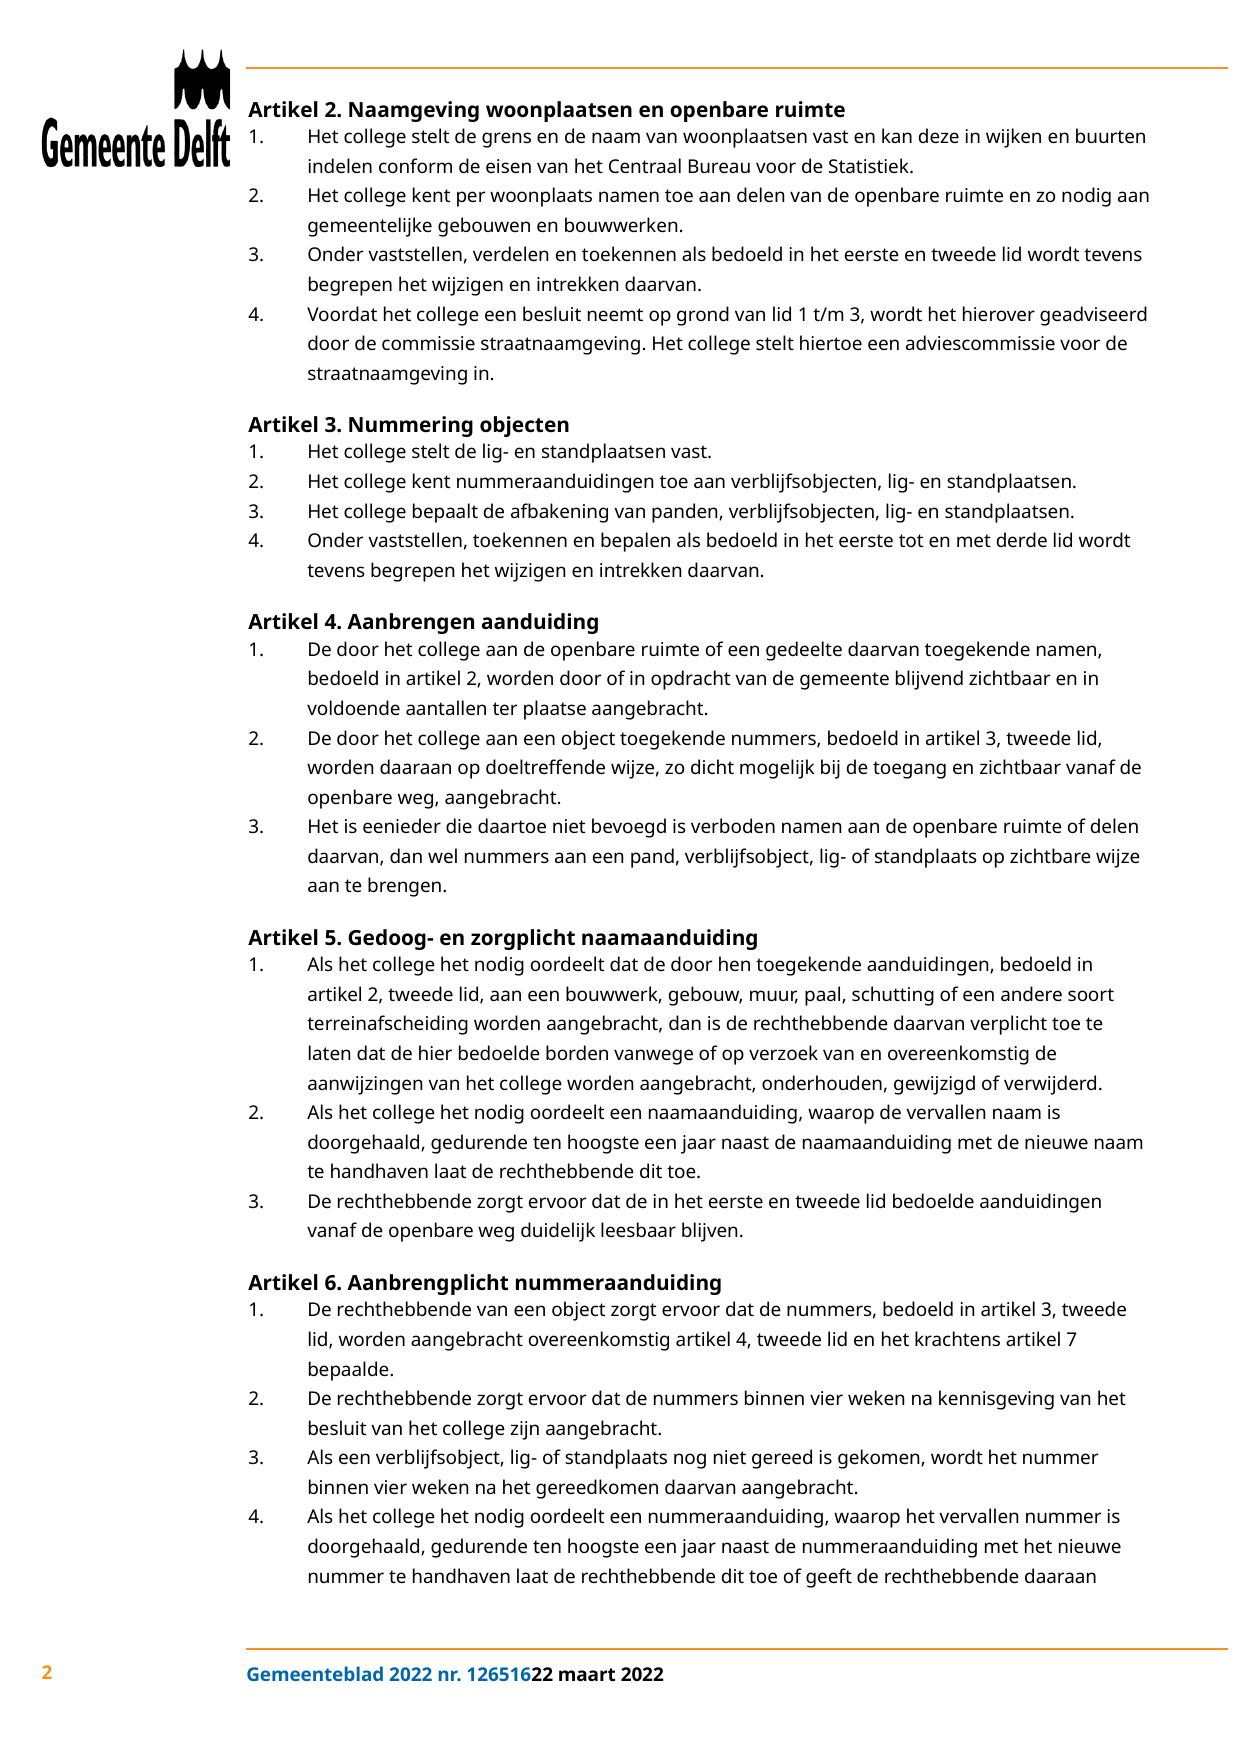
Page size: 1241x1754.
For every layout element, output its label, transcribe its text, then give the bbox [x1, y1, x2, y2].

list Voordat het college een besluit neemt op grond van lid 1 t/m 3, wordt het hierover geadviseerd door de commissie straatnaamgeving. Het college stelt hiertoe een adviescommissie voor de straatnaamgeving in. [248, 301, 1152, 386]
list Als het college het nodig oordeelt een naamaanduiding, waarop de vervallen naam is doorgehaald, gedurende ten hoogste een jaar naast de naamaanduiding met de nieuwe naam te handhaven laat de rechthebbende dit toe. [248, 1099, 1152, 1184]
list Het college stelt de grens en de naam van woonplaatsen vast en kan deze in wijken en buurten indelen conform de eisen van het Centraal Bureau voor de Statistiek. [248, 123, 1152, 178]
list Onder vaststellen, toekennen en bepalen als bedoeld in het eerste tot en met derde lid wordt tevens begrepen het wijzigen en intrekken daarvan. [248, 527, 1152, 583]
text Artikel 6. Aanbrengplicht nummeraanduiding [248, 1268, 1152, 1297]
list De rechthebbende van een object zorgt ervoor dat de nummers, bedoeld in artikel 3, tweede lid, worden aangebracht overeenkomstig artikel 4, tweede lid en het krachtens artikel 7 bepaalde. [248, 1297, 1152, 1381]
list De rechthebbende zorgt ervoor dat de in het eerste en tweede lid bedoelde aanduidingen vanaf de openbare weg duidelijk leesbaar blijven. [248, 1188, 1152, 1243]
list De door het college aan een object toegekende nummers, bedoeld in artikel 3, tweede lid, worden daaraan op doeltreffende wijze, zo dicht mogelijk bij de toegang en zichtbaar vanaf de openbare weg, aangebracht. [248, 725, 1152, 809]
list Het college kent per woonplaats namen toe aan delen van de openbare ruimte en zo nodig aan gemeentelijke gebouwen en bouwwerken. [248, 182, 1152, 238]
list Als het college het nodig oordeelt dat de door hen toegekende aanduidingen, bedoeld in artikel 2, tweede lid, aan een bouwwerk, gebouw, muur, paal, schutting of een andere soort terreinafscheiding worden aangebracht, dan is de rechthebbende daarvan verplicht toe te laten dat de hier bedoelde borden vanwege of op verzoek van en overeenkomstig de aanwijzingen van het college worden aangebracht, onderhouden, gewijzigd of verwijderd. [248, 951, 1152, 1096]
list Het college stelt de lig- en standplaatsen vast. [248, 439, 1152, 464]
list Als het college het nodig oordeelt een nummeraanduiding, waarop het vervallen nummer is doorgehaald, gedurende ten hoogste een jaar naast de nummeraanduiding met het nieuwe nummer te handhaven laat de rechthebbende dit toe of geeft de rechthebbende daaraan [248, 1504, 1152, 1588]
list Het college kent nummeraanduidingen toe aan verblijfsobjecten, lig- en standplaatsen. [248, 468, 1152, 494]
text Artikel 2. Naamgeving woonplaatsen en openbare ruimte [248, 95, 1152, 123]
list Het college bepaalt de afbakening van panden, verblijfsobjecten, lig- en standplaatsen. [248, 498, 1152, 524]
list De door het college aan de openbare ruimte of een gedeelte daarvan toegekende namen, bedoeld in artikel 2, worden door of in opdracht van de gemeente blijvend zichtbaar en in voldoende aantallen ter plaatse aangebracht. [248, 636, 1152, 721]
list Onder vaststellen, verdelen en toekennen als bedoeld in het eerste en tweede lid wordt tevens begrepen het wijzigen en intrekken daarvan. [248, 242, 1152, 297]
text Artikel 4. Aanbrengen aanduiding [248, 607, 1152, 636]
text Artikel 5. Gedoog- en zorgplicht naamaanduiding [248, 923, 1152, 951]
list Het is eenieder die daartoe niet bevoegd is verboden namen aan de openbare ruimte of delen daarvan, dan wel nummers aan een pand, verblijfsobject, lig- of standplaats op zichtbare wijze aan te brengen. [248, 813, 1152, 898]
list De rechthebbende zorgt ervoor dat de nummers binnen vier weken na kennisgeving van het besluit van het college zijn aangebracht. [248, 1385, 1152, 1441]
text Artikel 3. Nummering objecten [248, 410, 1152, 439]
picture [41, 47, 231, 172]
list Als een verblijfsobject, lig- of standplaats nog niet gereed is gekomen, wordt het nummer binnen vier weken na het gereedkomen daarvan aangebracht. [248, 1444, 1152, 1500]
